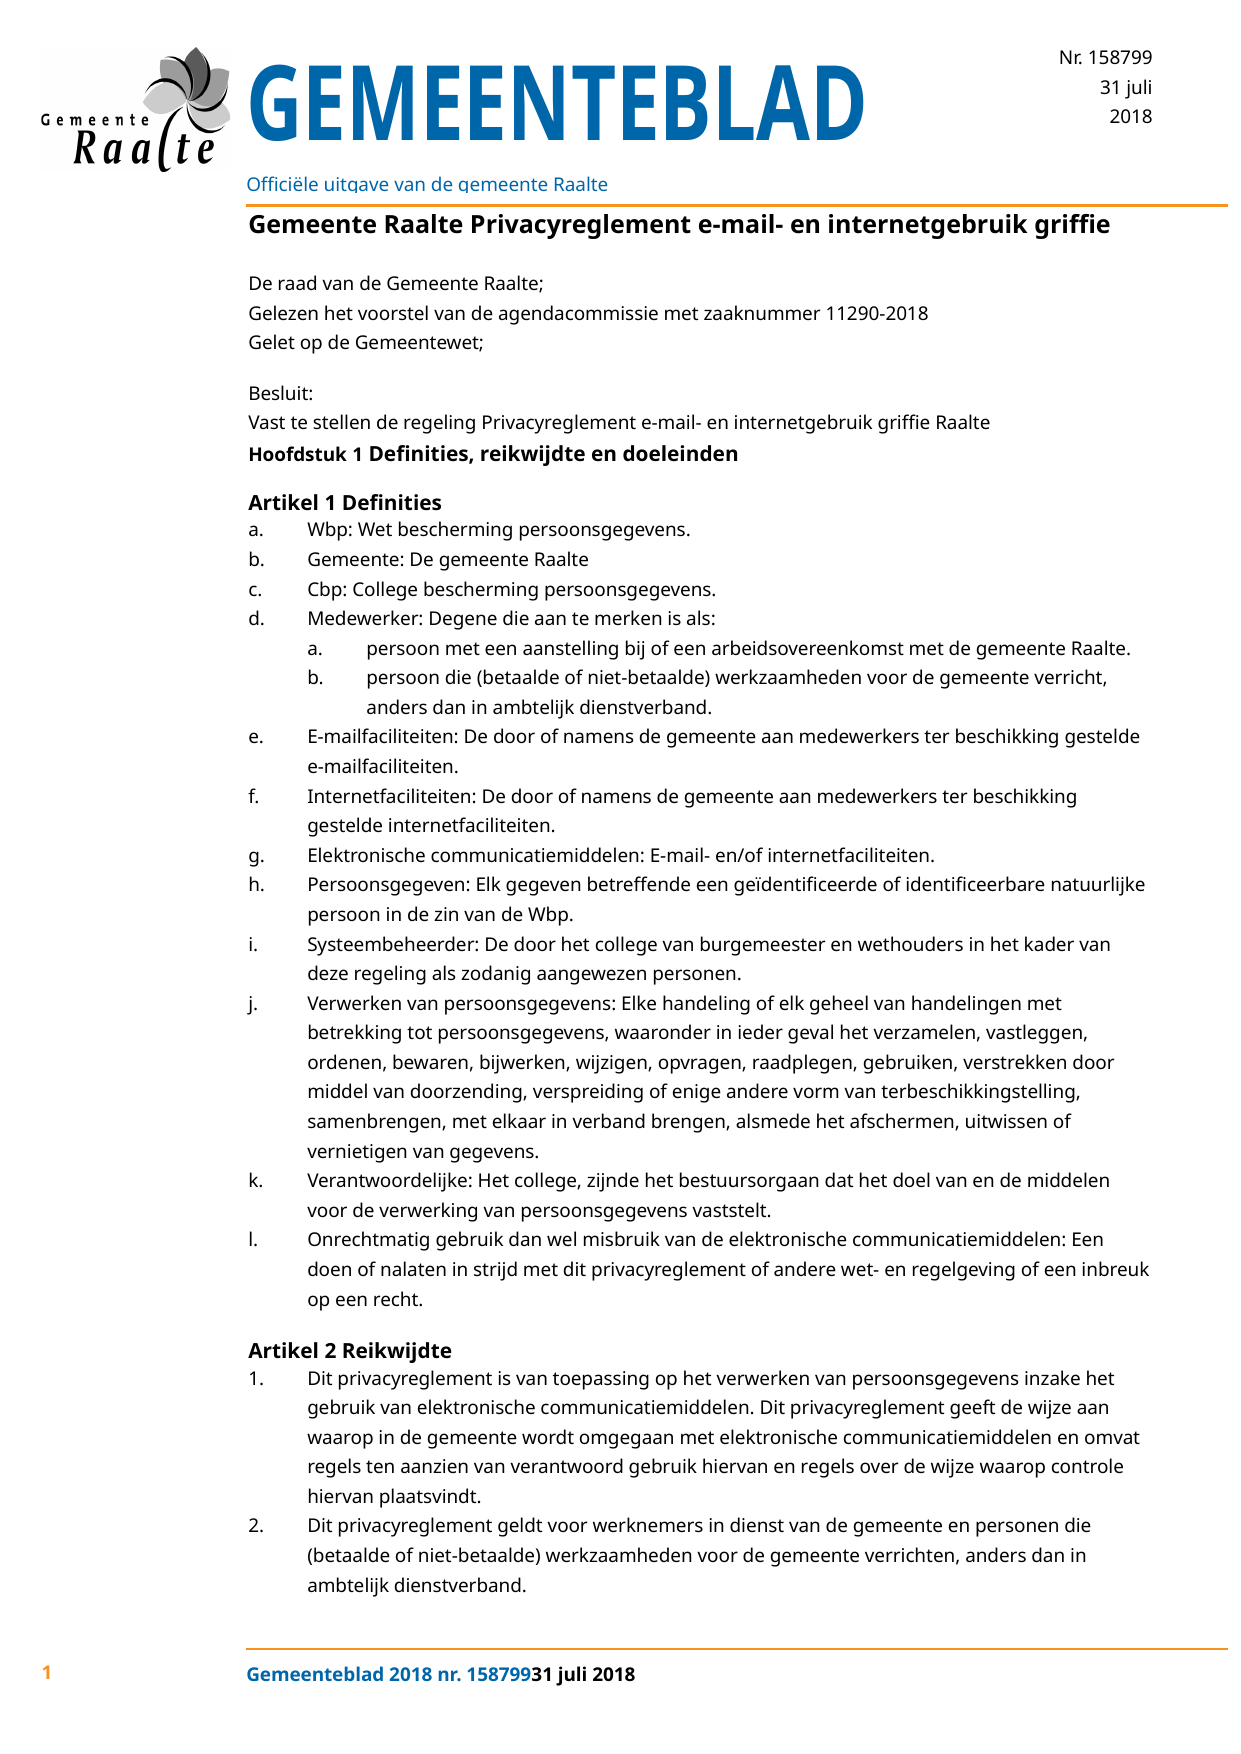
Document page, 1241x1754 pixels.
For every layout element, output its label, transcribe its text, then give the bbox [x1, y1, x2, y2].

list Cbp: College bescherming persoonsgegevens. [248, 576, 1152, 602]
text Hoofdstuk 1 Definities, reikwijdte en doeleinden [248, 439, 1152, 467]
list Verwerken van persoonsgegevens: Elke handeling of elk geheel van handelingen met betrekking tot persoonsgegevens, waaronder in ieder geval het verzamelen, vastleggen, ordenen, bewaren, bijwerken, wijzigen, opvragen, raadplegen, gebruiken, verstrekken door middel van doorzending, verspreiding of enige andere vorm van terbeschikkingstelling, samenbrengen, met elkaar in verband brengen, alsmede het afschermen, uitwissen of vernietigen van gegevens. [248, 990, 1152, 1164]
text Gelet op de Gemeentewet; [248, 329, 1152, 355]
list Dit privacyreglement geldt voor werknemers in dienst van de gemeente en personen die (betaalde of niet-betaalde) werkzaamheden voor de gemeente verrichten, anders dan in ambtelijk dienstverband. [248, 1513, 1152, 1597]
list Persoonsgegeven: Elk gegeven betreffende een geïdentificeerde of identificeerbare natuurlijke persoon in de zin van de Wbp. [248, 872, 1152, 927]
list Dit privacyreglement is van toepassing op het verwerken van persoonsgegevens inzake het gebruik van elektronische communicatiemiddelen. Dit privacyreglement geeft de wijze aan waarop in de gemeente wordt omgegaan met elektronische communicatiemiddelen en omvat regels ten aanzien van verantwoord gebruik hiervan en regels over de wijze waarop controle hiervan plaatsvindt. [248, 1365, 1152, 1509]
list Gemeente: De gemeente Raalte [248, 546, 1152, 572]
text Artikel 2 Reikwijdte [248, 1336, 1152, 1365]
list persoon met een aanstelling bij of een arbeidsovereenkomst met de gemeente Raalte. [307, 635, 1152, 661]
list Systeembeheerder: De door het college van burgemeester en wethouders in het kader van deze regeling als zodanig aangewezen personen. [248, 931, 1152, 986]
text Gemeente Raalte Privacyreglement e-mail- en internetgebruik griffie [248, 207, 1152, 241]
picture [41, 47, 231, 172]
list Internetfaciliteiten: De door of namens de gemeente aan medewerkers ter beschikking gestelde internetfaciliteiten. [248, 783, 1152, 838]
list Wbp: Wet bescherming persoonsgegevens. [248, 517, 1152, 542]
text Gelezen het voorstel van de agendacommissie met zaaknummer 11290-2018 [248, 300, 1152, 326]
list Medewerker: Degene die aan te merken is als: [248, 605, 1152, 631]
text Vast te stellen de regeling Privacyreglement e-mail- en internetgebruik griffie Raalte [248, 409, 1152, 435]
list Onrechtmatig gebruik dan wel misbruik van de elektronische communicatiemiddelen: Een doen of nalaten in strijd met dit privacyreglement of andere wet- en regelgeving of een inbreuk op een recht. [248, 1227, 1152, 1312]
text Artikel 1 Definities [248, 488, 1152, 517]
text De raad van de Gemeente Raalte; [248, 270, 1152, 296]
text Besluit: [248, 380, 1152, 406]
list Verantwoordelijke: Het college, zijnde het bestuursorgaan dat het doel van en de middelen voor de verwerking van persoonsgegevens vaststelt. [248, 1167, 1152, 1223]
list E-mailfaciliteiten: De door of namens de gemeente aan medewerkers ter beschikking gestelde e-mailfaciliteiten. [248, 724, 1152, 779]
list persoon die (betaalde of niet-betaalde) werkzaamheden voor de gemeente verricht, anders dan in ambtelijk dienstverband. [307, 664, 1152, 720]
list Elektronische communicatiemiddelen: E-mail- en/of internetfaciliteiten. [248, 842, 1152, 868]
